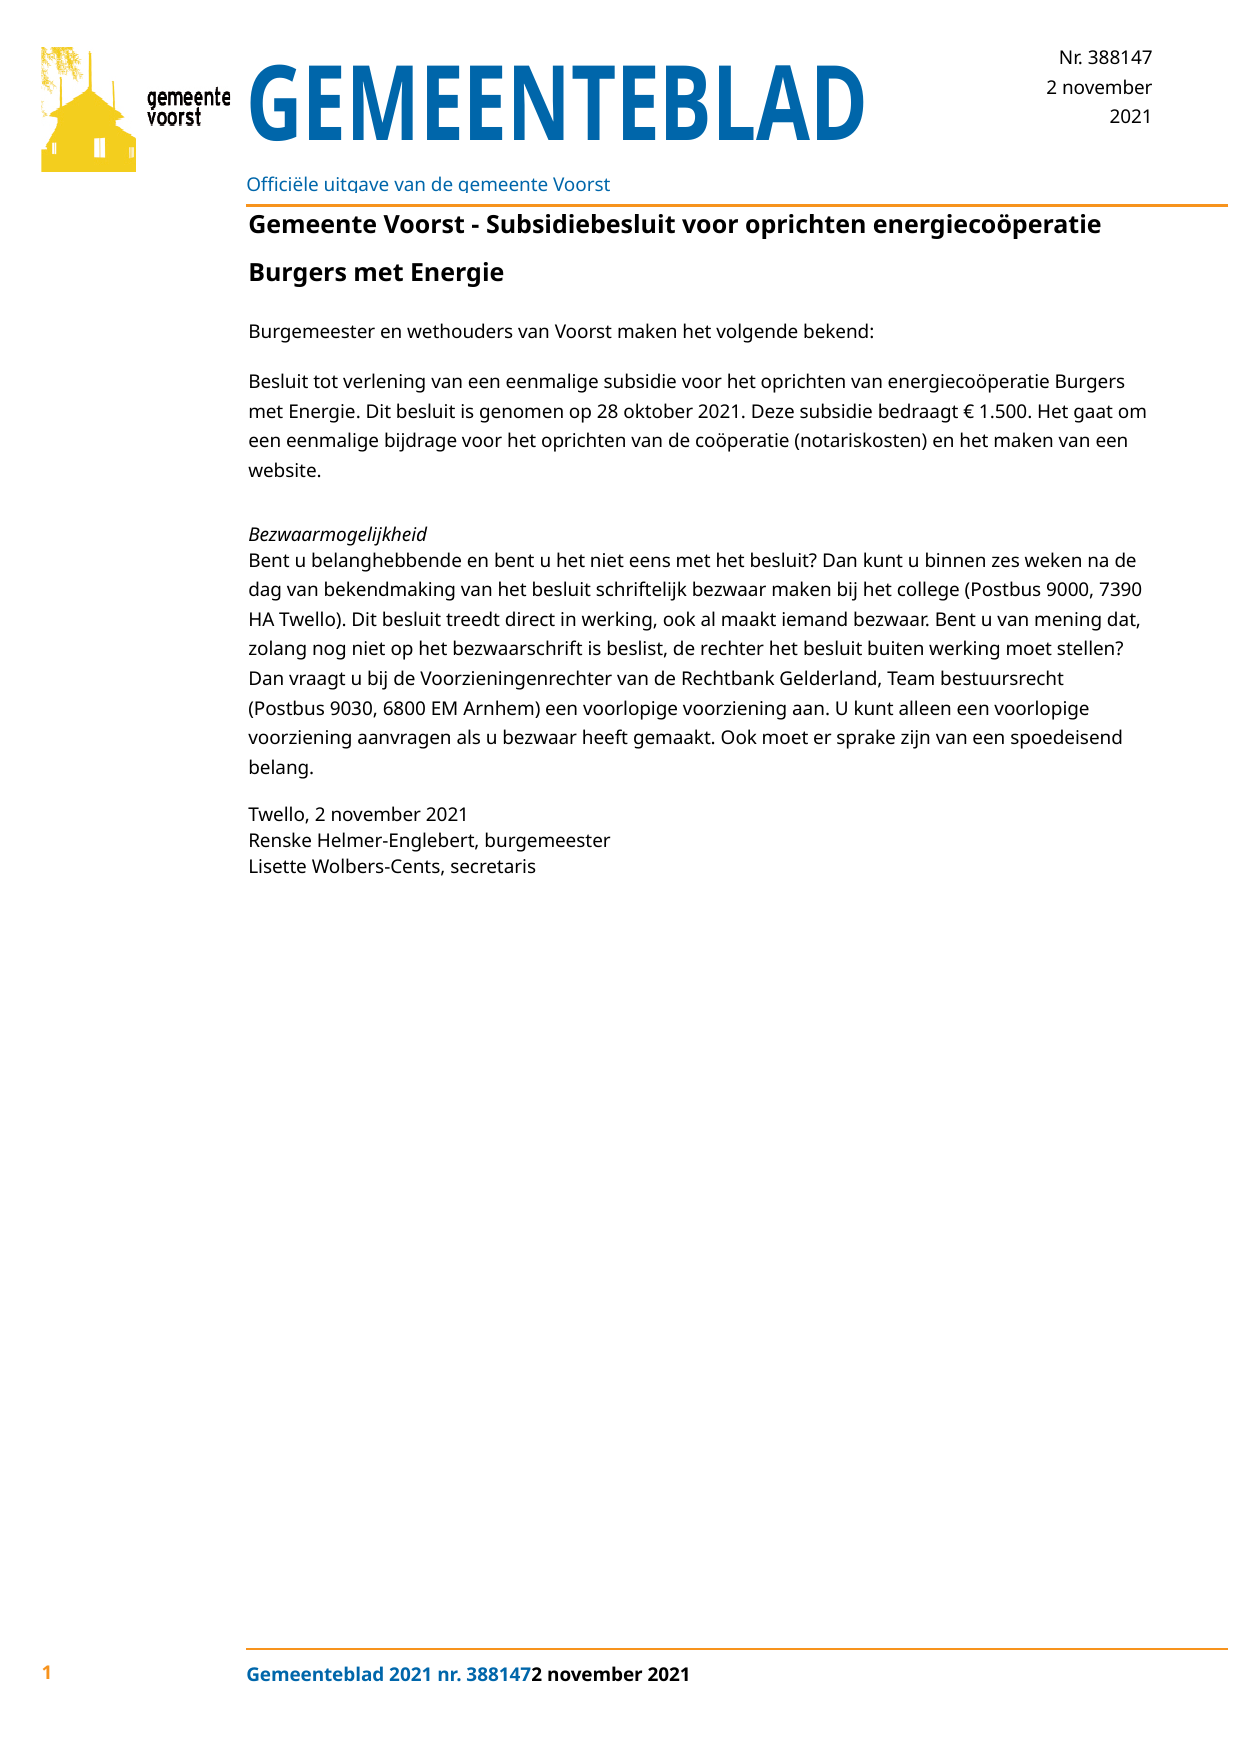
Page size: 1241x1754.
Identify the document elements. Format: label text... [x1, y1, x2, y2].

text Besluit tot verlening van een eenmalige subsidie voor het oprichten van energiecoöperatie Burgers met Energie. Dit besluit is genomen op 28 oktober 2021. Deze subsidie bedraagt € 1.500. Het gaat om een eenmalige bijdrage voor het oprichten van de coöperatie (notariskosten) en het maken van een website. [248, 368, 1152, 483]
picture [41, 47, 231, 172]
text Bent u belanghebbende en bent u het niet eens met het besluit? Dan kunt u binnen zes weken na de dag van bekendmaking van het besluit schriftelijk bezwaar maken bij het college (Postbus 9000, 7390 HA Twello). Dit besluit treedt direct in werking, ook al maakt iemand bezwaar. Bent u van mening dat, zolang nog niet op het bezwaarschrift is beslist, de rechter het besluit buiten werking moet stellen? Dan vraagt u bij de Voorzieningenrechter van de Rechtbank Gelderland, Team bestuursrecht (Postbus 9030, 6800 EM Arnhem) een voorlopige voorziening aan. U kunt alleen een voorlopige voorziening aanvragen als u bezwaar heeft gemaakt. Ook moet er sprake zijn van een spoedeisend belang. [248, 547, 1152, 779]
text Gemeente Voorst - Subsidiebesluit voor oprichten energiecoöperatie Burgers met Energie [248, 207, 1152, 288]
text Burgemeester en wethouders van Voorst maken het volgende bekend: [248, 318, 1152, 344]
text Twello, 2 november 2021 [248, 802, 1152, 827]
text Bezwaarmogelijkheid [248, 521, 1152, 547]
text Renske Helmer-Englebert, burgemeester [248, 827, 1152, 853]
text Lisette Wolbers-Cents, secretaris [248, 853, 1152, 879]
